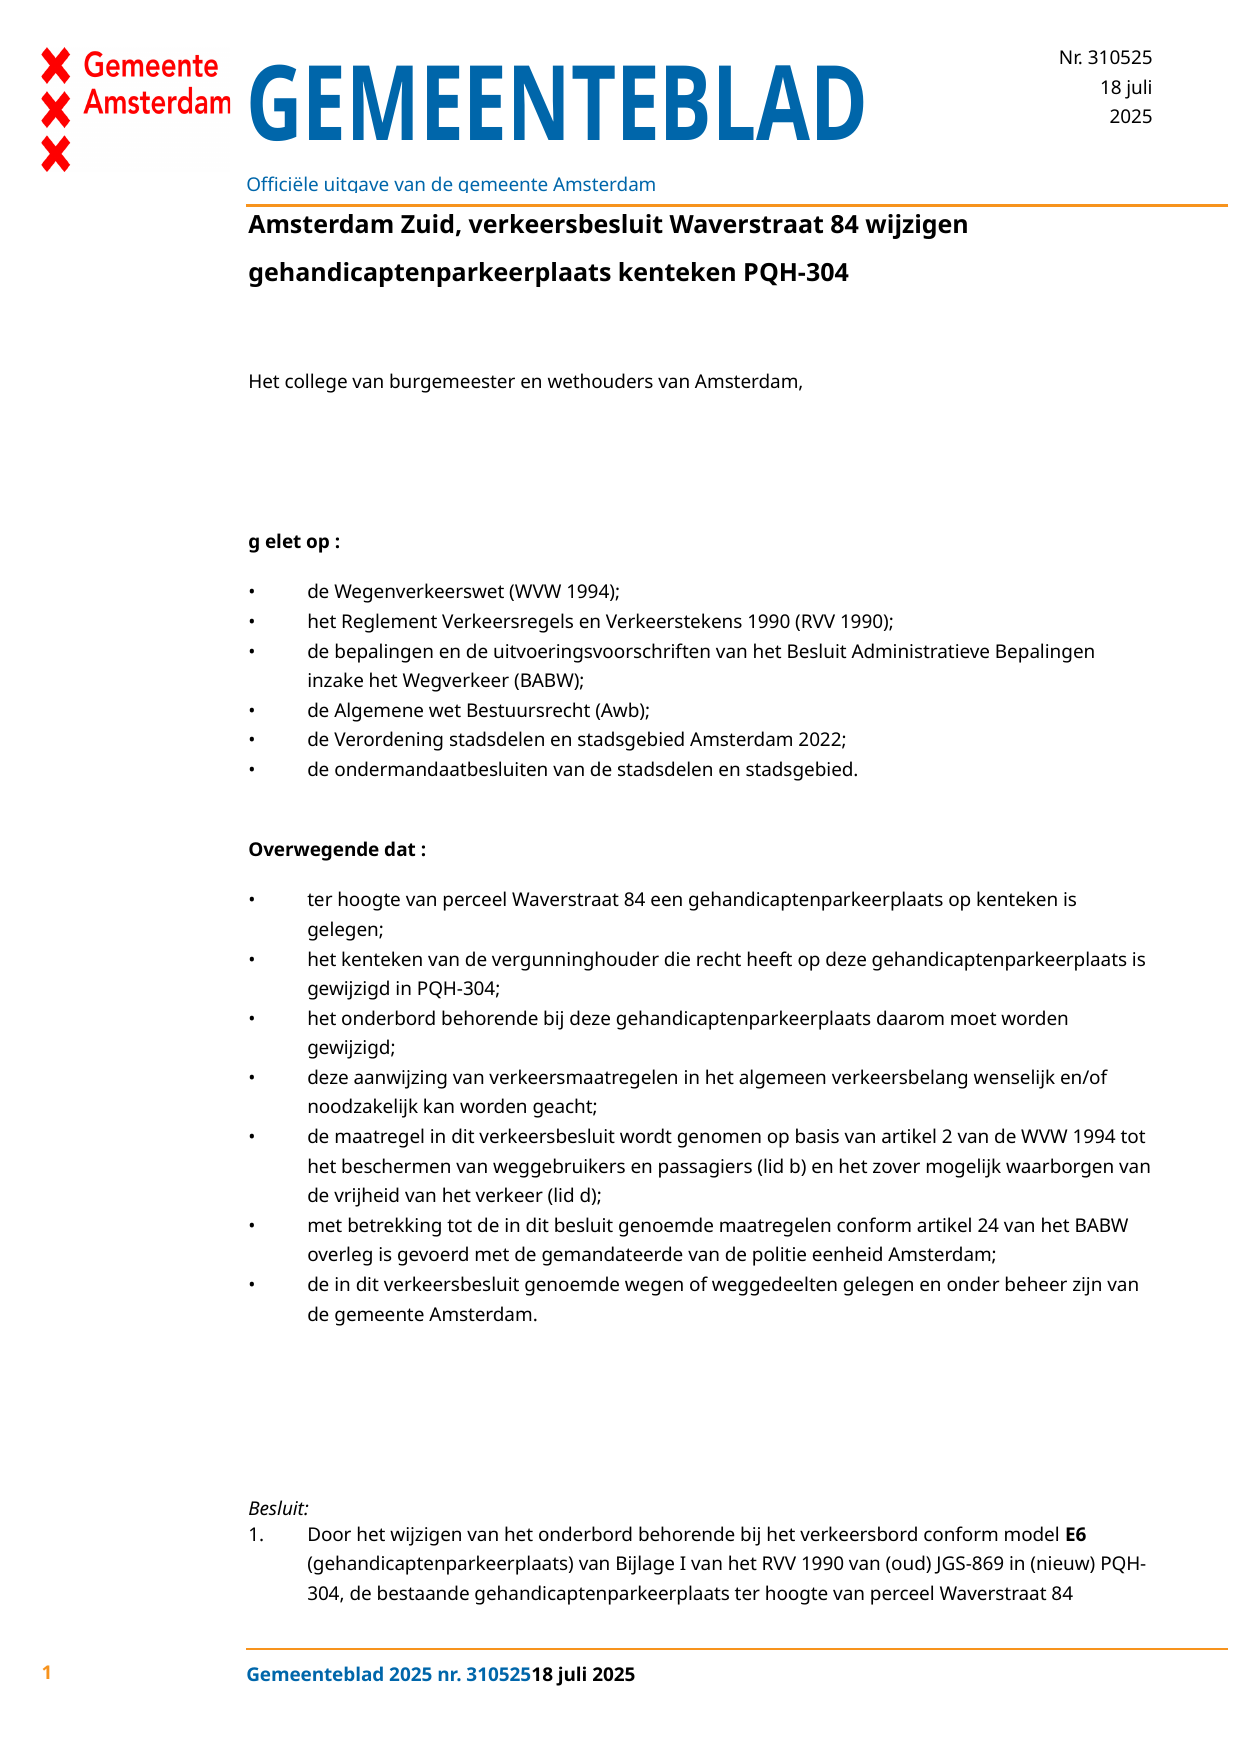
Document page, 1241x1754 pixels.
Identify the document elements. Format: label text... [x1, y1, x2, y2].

list de Wegenverkeerswet (WVW 1994); [248, 579, 1152, 604]
list met betrekking tot de in dit besluit genoemde maatregelen conform artikel 24 van het BABW overleg is gevoerd met de gemandateerde van de politie eenheid Amsterdam; [248, 1212, 1152, 1267]
text g elet op : [248, 528, 1152, 554]
list de Verordening stadsdelen en stadsgebied Amsterdam 2022; [248, 727, 1152, 752]
list het Reglement Verkeersregels en Verkeerstekens 1990 (RVV 1990); [248, 608, 1152, 634]
list de ondermandaatbesluiten van de stadsdelen en stadsgebied. [248, 756, 1152, 782]
list het onderbord behorende bij deze gehandicaptenparkeerplaats daarom moet worden gewijzigd; [248, 1005, 1152, 1060]
picture [41, 47, 231, 172]
list de bepalingen en de uitvoeringsvoorschriften van het Besluit Administratieve Bepalingen inzake het Wegverkeer (BABW); [248, 638, 1152, 693]
list de maatregel in dit verkeersbesluit wordt genomen op basis van artikel 2 van de WVW 1994 tot het beschermen van weggebruikers en passagiers (lid b) en het zover mogelijk waarborgen van de vrijheid van het verkeer (lid d); [248, 1123, 1152, 1208]
text Amsterdam Zuid, verkeersbesluit Waverstraat 84 wijzigen gehandicaptenparkeerplaats kenteken PQH-304 [248, 207, 1152, 288]
list de Algemene wet Bestuursrecht (Awb); [248, 697, 1152, 723]
text Het college van burgemeester en wethouders van Amsterdam, [248, 368, 1152, 394]
list de in dit verkeersbesluit genoemde wegen of weggedeelten gelegen en onder beheer zijn van de gemeente Amsterdam. [248, 1271, 1152, 1326]
list ter hoogte van perceel Waverstraat 84 een gehandicaptenparkeerplaats op kenteken is gelegen; [248, 887, 1152, 942]
list deze aanwijzing van verkeersmaatregelen in het algemeen verkeersbelang wenselijk en/of noodzakelijk kan worden geacht; [248, 1064, 1152, 1119]
list het kenteken van de vergunninghouder die recht heeft op deze gehandicaptenparkeerplaats is gewijzigd in PQH-304; [248, 946, 1152, 1001]
text Besluit: [248, 1495, 1152, 1521]
text Overwegende dat : [248, 836, 1152, 862]
list Door het wijzigen van het onderbord behorende bij het verkeersbord conform model E6 (gehandicaptenparkeerplaats) van Bijlage I van het RVV 1990 van (oud) JGS-869 in (nieuw) PQH-304, de bestaande gehandicaptenparkeerplaats ter hoogte van perceel Waverstraat 84 [248, 1521, 1152, 1606]
